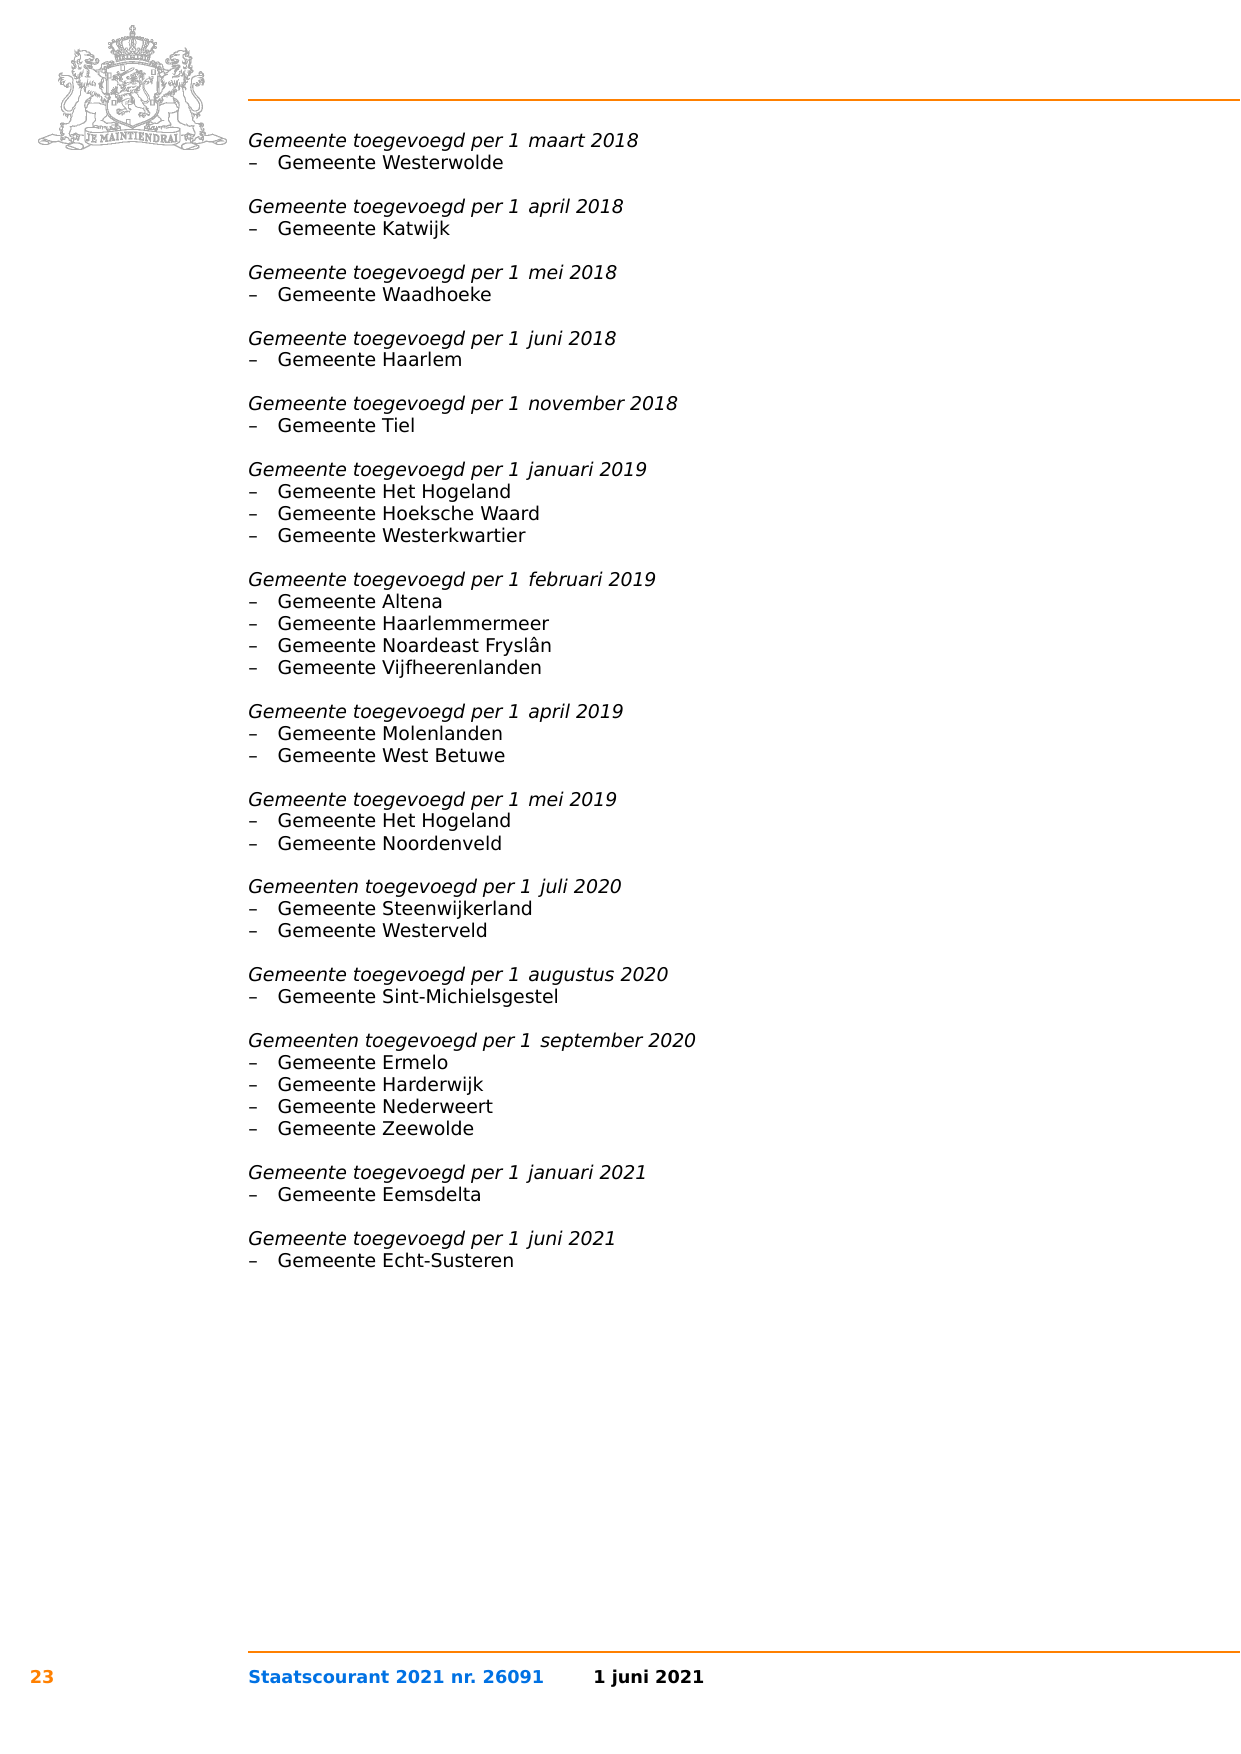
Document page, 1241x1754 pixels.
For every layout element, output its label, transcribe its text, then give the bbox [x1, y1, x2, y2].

text – Gemeente Zeewolde [248, 1118, 1163, 1140]
text – Gemeente Steenwijkerland [248, 898, 1163, 920]
text – Gemeente Haarlemmermeer [248, 613, 1163, 635]
text – Gemeente Vijfheerenlanden [248, 657, 1163, 679]
text – Gemeente Westerwolde [248, 152, 1163, 174]
text – Gemeente Noardeast Fryslân [248, 635, 1163, 657]
text Gemeente toegevoegd per 1 mei 2018 [248, 262, 1163, 283]
text – Gemeente Altena [248, 591, 1163, 613]
text – Gemeente Echt-Susteren [248, 1249, 1163, 1271]
text – Gemeente Harderwijk [248, 1074, 1163, 1096]
text Gemeente toegevoegd per 1 april 2019 [248, 701, 1163, 723]
text – Gemeente Eemsdelta [248, 1184, 1163, 1206]
text Gemeente toegevoegd per 1 mei 2019 [248, 788, 1163, 810]
picture [38, 25, 227, 150]
text – Gemeente Sint-Michielsgestel [248, 986, 1163, 1008]
text Gemeente toegevoegd per 1 april 2018 [248, 196, 1163, 218]
text Gemeente toegevoegd per 1 november 2018 [248, 393, 1163, 415]
text – Gemeente Katwijk [248, 218, 1163, 240]
text – Gemeente Noordenveld [248, 832, 1163, 854]
text – Gemeente Nederweert [248, 1096, 1163, 1118]
text – Gemeente Waadhoeke [248, 283, 1163, 306]
text – Gemeente Het Hogeland [248, 810, 1163, 832]
text Gemeenten toegevoegd per 1 juli 2020 [248, 876, 1163, 898]
text Gemeente toegevoegd per 1 juni 2021 [248, 1227, 1163, 1249]
text Gemeente toegevoegd per 1 maart 2018 [248, 130, 1163, 152]
text – Gemeente Ermelo [248, 1052, 1163, 1074]
text Gemeente toegevoegd per 1 augustus 2020 [248, 964, 1163, 986]
text Gemeenten toegevoegd per 1 september 2020 [248, 1030, 1163, 1052]
text Gemeente toegevoegd per 1 januari 2019 [248, 459, 1163, 481]
text – Gemeente Hoeksche Waard [248, 503, 1163, 525]
text – Gemeente Het Hogeland [248, 481, 1163, 503]
text – Gemeente Westerkwartier [248, 525, 1163, 547]
text – Gemeente Haarlem [248, 349, 1163, 371]
text Gemeente toegevoegd per 1 februari 2019 [248, 569, 1163, 591]
text Gemeente toegevoegd per 1 januari 2021 [248, 1162, 1163, 1184]
text – Gemeente Molenlanden [248, 723, 1163, 744]
text – Gemeente Westerveld [248, 920, 1163, 942]
text – Gemeente West Betuwe [248, 744, 1163, 767]
text – Gemeente Tiel [248, 415, 1163, 437]
text Gemeente toegevoegd per 1 juni 2018 [248, 327, 1163, 349]
